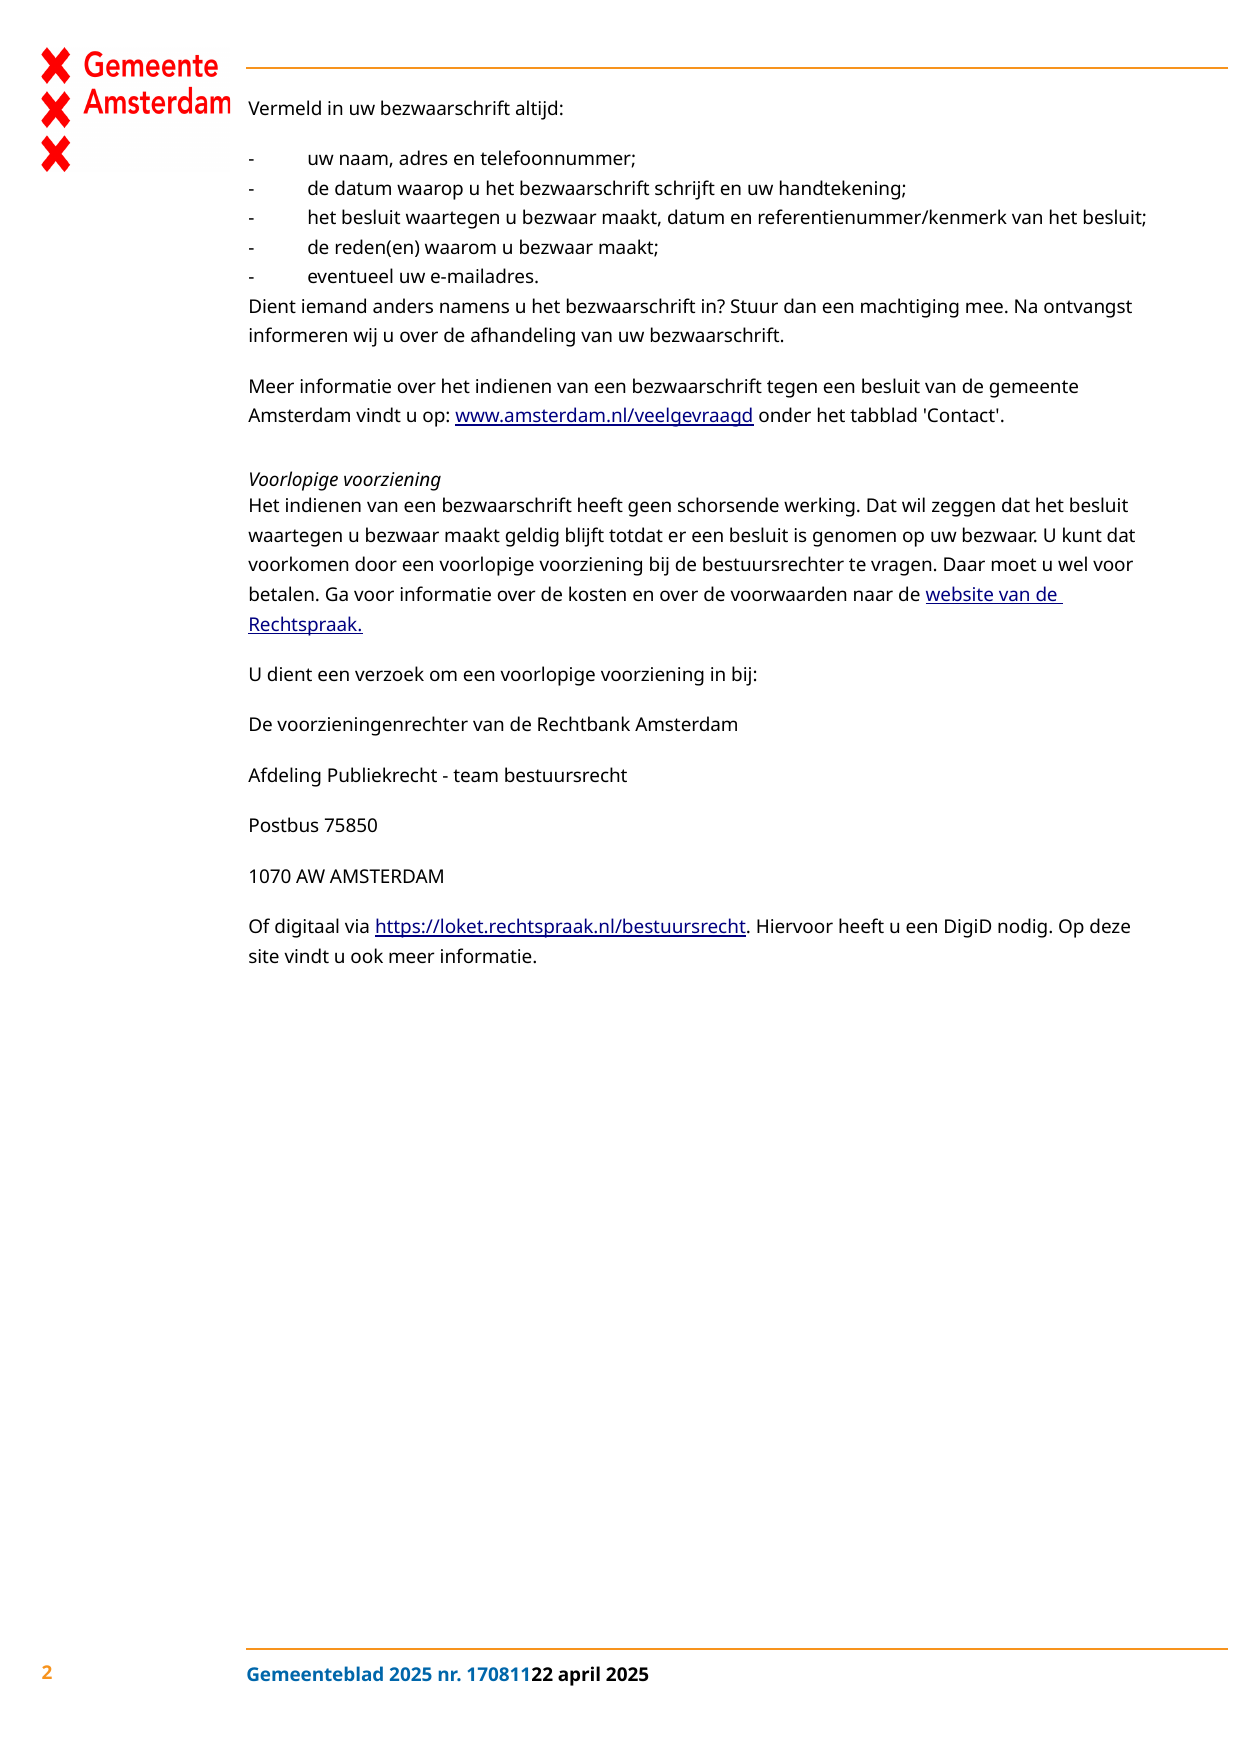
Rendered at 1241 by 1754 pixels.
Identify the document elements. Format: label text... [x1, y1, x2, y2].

text Meer informatie over het indienen van een bezwaarschrift tegen een besluit van de gemeente Amsterdam vindt u op: www.amsterdam.nl/veelgevraagd onder het tabblad 'Contact'. [248, 373, 1152, 428]
list de reden(en) waarom u bezwaar maakt; [248, 234, 1152, 260]
text U dient een verzoek om een voorlopige voorziening in bij: [248, 661, 1152, 687]
list eventueel uw e-mailadres. [248, 263, 1152, 289]
text Voorlopige voorziening [248, 467, 1152, 492]
text Het indienen van een bezwaarschrift heeft geen schorsende werking. Dat wil zeggen dat het besluit waartegen u bezwaar maakt geldig blijft totdat er een besluit is genomen op uw bezwaar. U kunt dat voorkomen door een voorlopige voorziening bij de bestuursrechter te vragen. Daar moet u wel voor betalen. Ga voor informatie over de kosten en over de voorwaarden naar de website van de Rechtspraak. [248, 492, 1152, 636]
text 1070 AW AMSTERDAM [248, 863, 1152, 888]
text Of digitaal via https://loket.rechtspraak.nl/bestuursrecht. Hiervoor heeft u een DigiD nodig. Op deze site vindt u ook meer informatie. [248, 913, 1152, 968]
list uw naam, adres en telefoonnummer; [248, 145, 1152, 171]
text Vermeld in uw bezwaarschrift altijd: [248, 95, 1152, 121]
text Dient iemand anders namens u het bezwaarschrift in? Stuur dan een machtiging mee. Na ontvangst informeren wij u over de afhandeling van uw bezwaarschrift. [248, 293, 1152, 348]
list het besluit waartegen u bezwaar maakt, datum en referentienummer/kenmerk van het besluit; [248, 204, 1152, 230]
text Afdeling Publiekrecht - team bestuursrecht [248, 762, 1152, 788]
list de datum waarop u het bezwaarschrift schrijft en uw handtekening; [248, 175, 1152, 201]
text De voorzieningenrechter van de Rechtbank Amsterdam [248, 712, 1152, 737]
text Postbus 75850 [248, 812, 1152, 838]
picture [41, 47, 231, 172]
